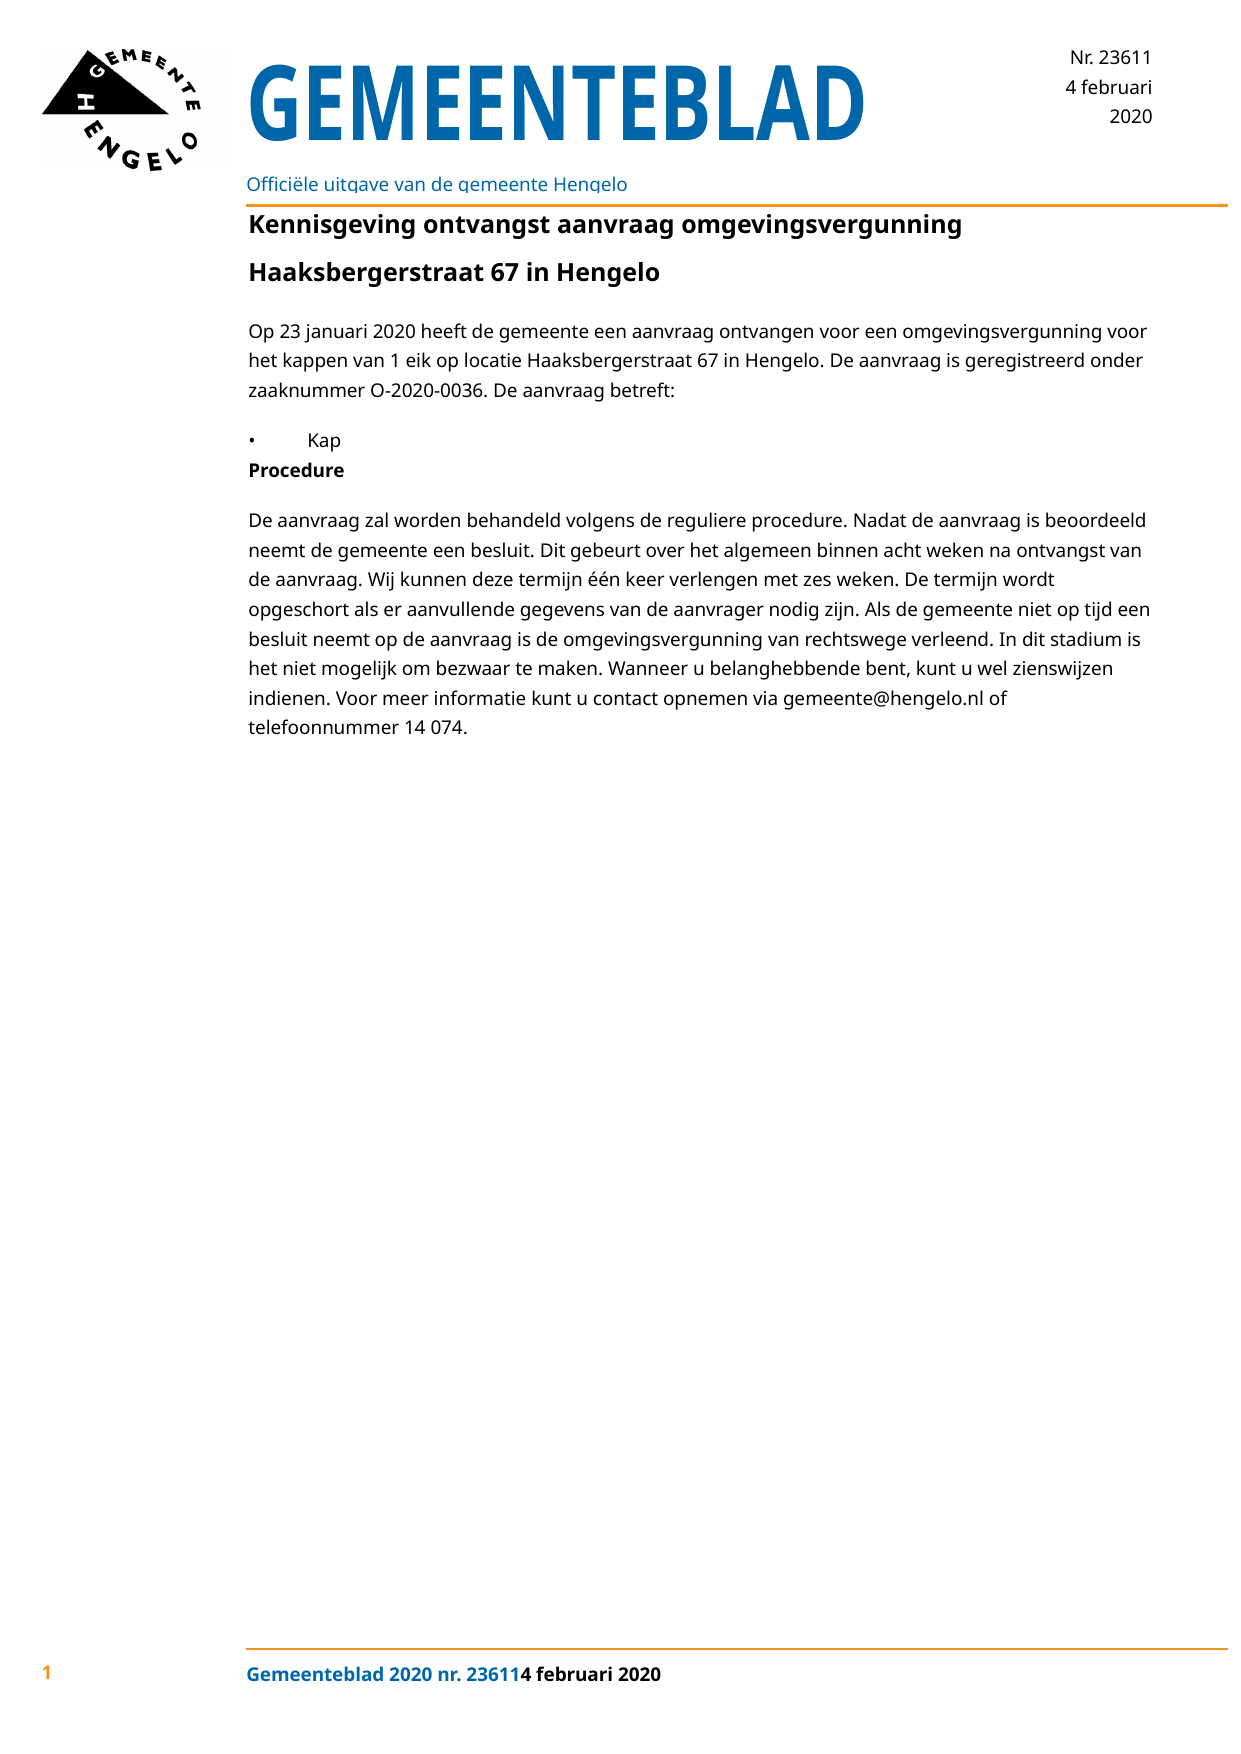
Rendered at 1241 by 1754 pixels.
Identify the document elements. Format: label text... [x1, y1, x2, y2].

text Procedure [248, 457, 1152, 483]
text Op 23 januari 2020 heeft de gemeente een aanvraag ontvangen voor een omgevingsvergunning voor het kappen van 1 eik op locatie Haaksbergerstraat 67 in Hengelo. De aanvraag is geregistreerd onder zaaknummer O-2020-0036. De aanvraag betreft: [248, 318, 1152, 403]
text De aanvraag zal worden behandeld volgens de reguliere procedure. Nadat de aanvraag is beoordeeld neemt de gemeente een besluit. Dit gebeurt over het algemeen binnen acht weken na ontvangst van de aanvraag. Wij kunnen deze termijn één keer verlengen met zes weken. De termijn wordt opgeschort als er aanvullende gegevens van de aanvrager nodig zijn. Als de gemeente niet op tijd een besluit neemt op de aanvraag is de omgevingsvergunning van rechtswege verleend. In dit stadium is het niet mogelijk om bezwaar te maken. Wanneer u belanghebbende bent, kunt u wel zienswijzen indienen. Voor meer informatie kunt u contact opnemen via gemeente@hengelo.nl of telefoonnummer 14 074. [248, 507, 1152, 740]
list Kap [248, 427, 1152, 453]
text Kennisgeving ontvangst aanvraag omgevingsvergunning Haaksbergerstraat 67 in Hengelo [248, 207, 1152, 288]
picture [41, 47, 231, 172]
